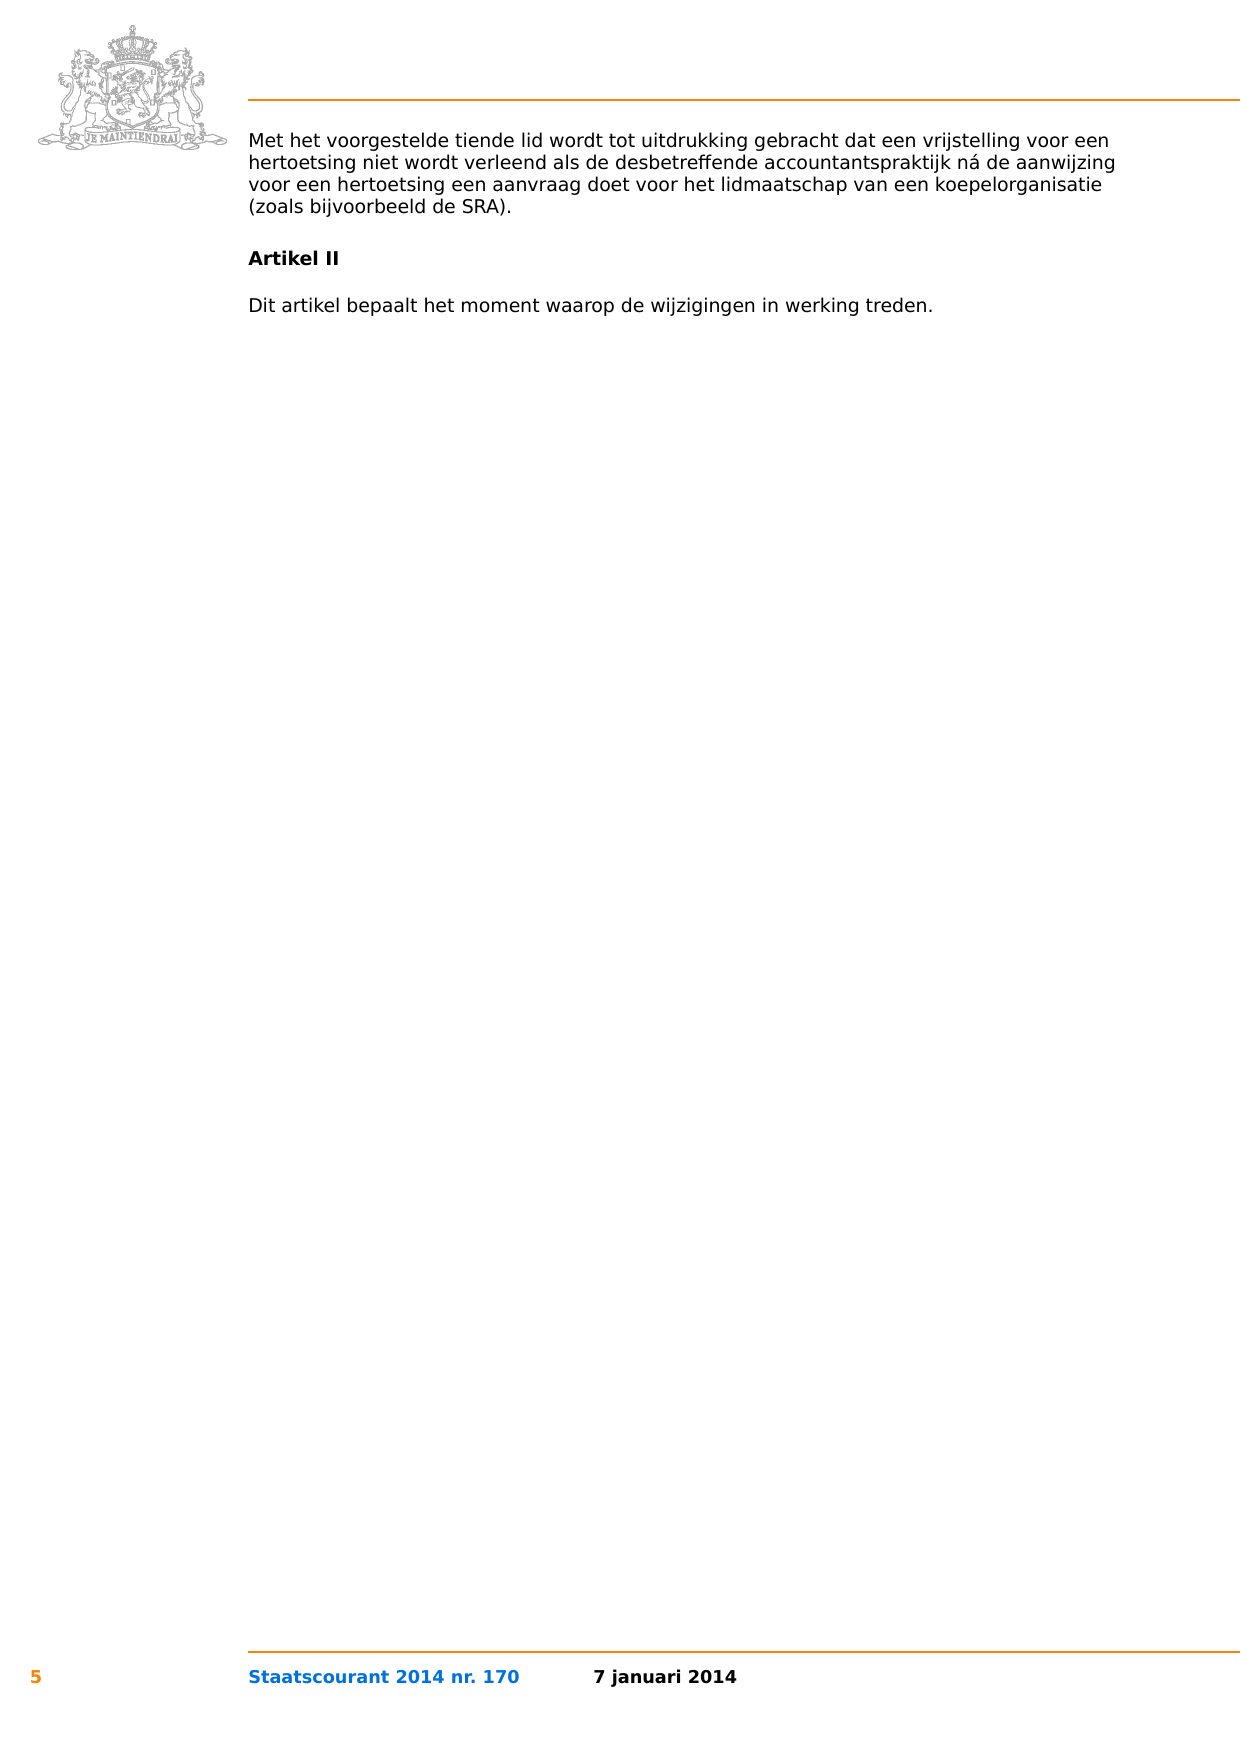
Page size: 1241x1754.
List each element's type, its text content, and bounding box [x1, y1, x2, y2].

picture [38, 25, 227, 150]
text Dit artikel bepaalt het moment waarop de wijzigingen in werking treden. [248, 295, 1163, 317]
text Met het voorgestelde tiende lid wordt tot uitdrukking gebracht dat een vrijstelling voor een hertoetsing niet wordt verleend als de desbetreffende accountantspraktijk ná de aanwijzing voor een hertoetsing een aanvraag doet voor het lidmaatschap van een koepelorganisatie (zoals bijvoorbeeld de SRA). [248, 130, 1163, 218]
subtitle Artikel II [248, 248, 1163, 270]
